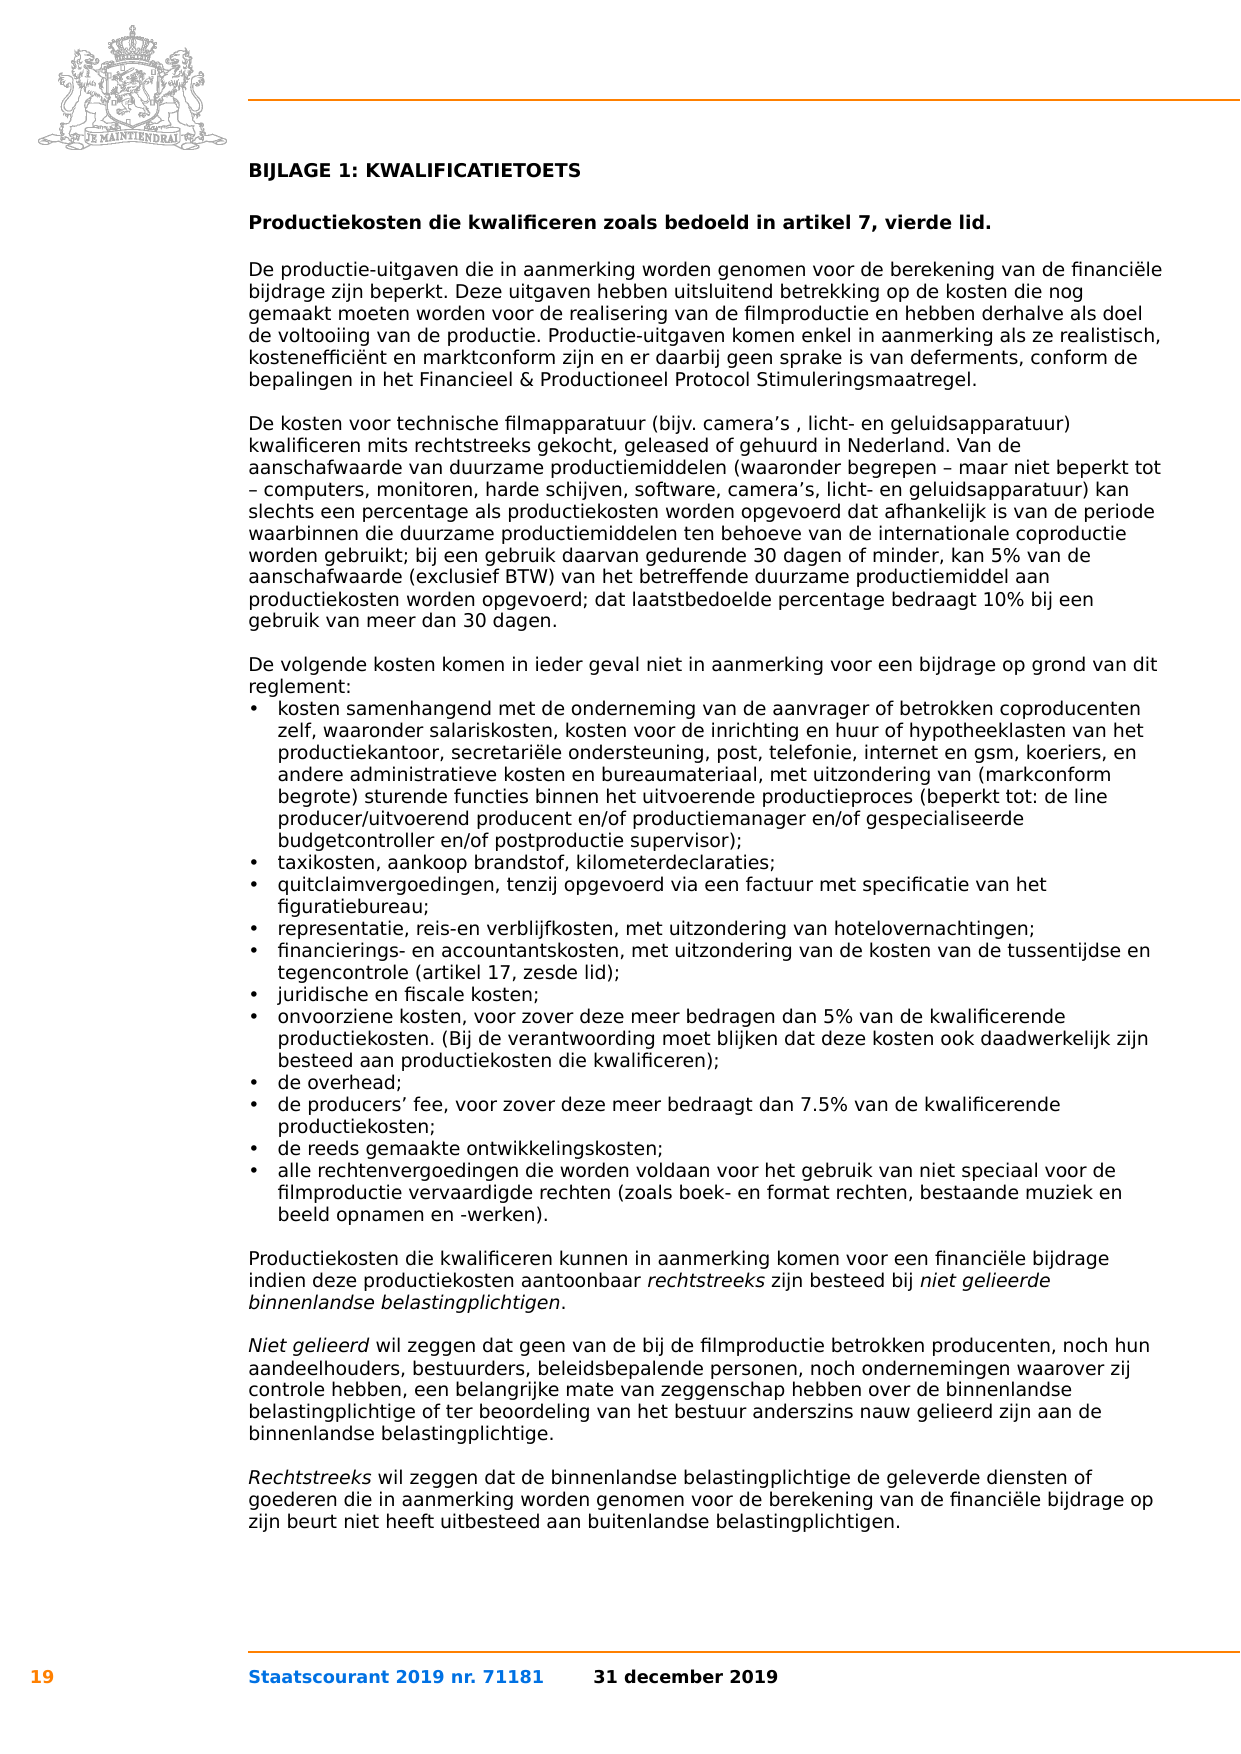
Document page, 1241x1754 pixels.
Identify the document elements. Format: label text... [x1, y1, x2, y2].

text • financierings- en accountantskosten, met uitzondering van de kosten van de tussentijdse en tegencontrole (artikel 17, zesde lid); [248, 940, 1163, 984]
picture [38, 25, 227, 150]
text De volgende kosten komen in ieder geval niet in aanmerking voor een bijdrage op grond van dit reglement: [248, 654, 1163, 698]
subtitle Productiekosten die kwalificeren zoals bedoeld in artikel 7, vierde lid. [248, 212, 1163, 234]
text De kosten voor technische filmapparatuur (bijv. camera’s , licht- en geluidsapparatuur) kwalificeren mits rechtstreeks gekocht, geleased of gehuurd in Nederland. Van de aanschafwaarde van duurzame productiemiddelen (waaronder begrepen – maar niet beperkt tot – computers, monitoren, harde schijven, software, camera’s, licht- en geluidsapparatuur) kan slechts een percentage als productiekosten worden opgevoerd dat afhankelijk is van de periode waarbinnen die duurzame productiemiddelen ten behoeve van de internationale coproductie worden gebruikt; bij een gebruik daarvan gedurende 30 dagen of minder, kan 5% van de aanschafwaarde (exclusief BTW) van het betreffende duurzame productiemiddel aan productiekosten worden opgevoerd; dat laatstbedoelde percentage bedraagt 10% bij een gebruik van meer dan 30 dagen. [248, 413, 1163, 632]
text • kosten samenhangend met de onderneming van de aanvrager of betrokken coproducenten zelf, waaronder salariskosten, kosten voor de inrichting en huur of hypotheeklasten van het productiekantoor, secretariële ondersteuning, post, telefonie, internet en gsm, koeriers, en andere administratieve kosten en bureaumateriaal, met uitzondering van (markconform begrote) sturende functies binnen het uitvoerende productieproces (beperkt tot: de line producer/uitvoerend producent en/of productiemanager en/of gespecialiseerde budgetcontroller en/of postproductie supervisor); [248, 698, 1163, 852]
text • onvoorziene kosten, voor zover deze meer bedragen dan 5% van de kwalificerende productiekosten. (Bij de verantwoording moet blijken dat deze kosten ook daadwerkelijk zijn besteed aan productiekosten die kwalificeren); [248, 1006, 1163, 1072]
text • de overhead; [248, 1072, 1163, 1094]
text Niet gelieerd wil zeggen dat geen van de bij de filmproductie betrokken producenten, noch hun aandeelhouders, bestuurders, beleidsbepalende personen, noch ondernemingen waarover zij controle hebben, een belangrijke mate van zeggenschap hebben over de binnenlandse belastingplichtige of ter beoordeling van het bestuur anderszins nauw gelieerd zijn aan de binnenlandse belastingplichtige. [248, 1335, 1163, 1445]
text • juridische en fiscale kosten; [248, 984, 1163, 1006]
text • alle rechtenvergoedingen die worden voldaan voor het gebruik van niet speciaal voor de filmproductie vervaardigde rechten (zoals boek- en format rechten, bestaande muziek en beeld opnamen en -werken). [248, 1160, 1163, 1226]
text • de producers’ fee, voor zover deze meer bedraagt dan 7.5% van de kwalificerende productiekosten; [248, 1094, 1163, 1138]
text • representatie, reis-en verblijfkosten, met uitzondering van hotelovernachtingen; [248, 918, 1163, 940]
text Productiekosten die kwalificeren kunnen in aanmerking komen voor een financiële bijdrage indien deze productiekosten aantoonbaar rechtstreeks zijn besteed bij niet gelieerde binnenlandse belastingplichtigen. [248, 1248, 1163, 1313]
text • de reeds gemaakte ontwikkelingskosten; [248, 1138, 1163, 1160]
subtitle BIJLAGE 1: KWALIFICATIETOETS [248, 160, 1163, 182]
text Rechtstreeks wil zeggen dat de binnenlandse belastingplichtige de geleverde diensten of goederen die in aanmerking worden genomen voor de berekening van de financiële bijdrage op zijn beurt niet heeft uitbesteed aan buitenlandse belastingplichtigen. [248, 1467, 1163, 1533]
text De productie-uitgaven die in aanmerking worden genomen voor de berekening van de financiële bijdrage zijn beperkt. Deze uitgaven hebben uitsluitend betrekking op de kosten die nog gemaakt moeten worden voor de realisering van de filmproductie en hebben derhalve als doel de voltooiing van de productie. Productie-uitgaven komen enkel in aanmerking als ze realistisch, kostenefficiënt en marktconform zijn en er daarbij geen sprake is van deferments, conform de bepalingen in het Financieel & Productioneel Protocol Stimuleringsmaatregel. [248, 259, 1163, 391]
text • taxikosten, aankoop brandstof, kilometerdeclaraties; [248, 852, 1163, 874]
text • quitclaimvergoedingen, tenzij opgevoerd via een factuur met specificatie van het figuratiebureau; [248, 874, 1163, 918]
